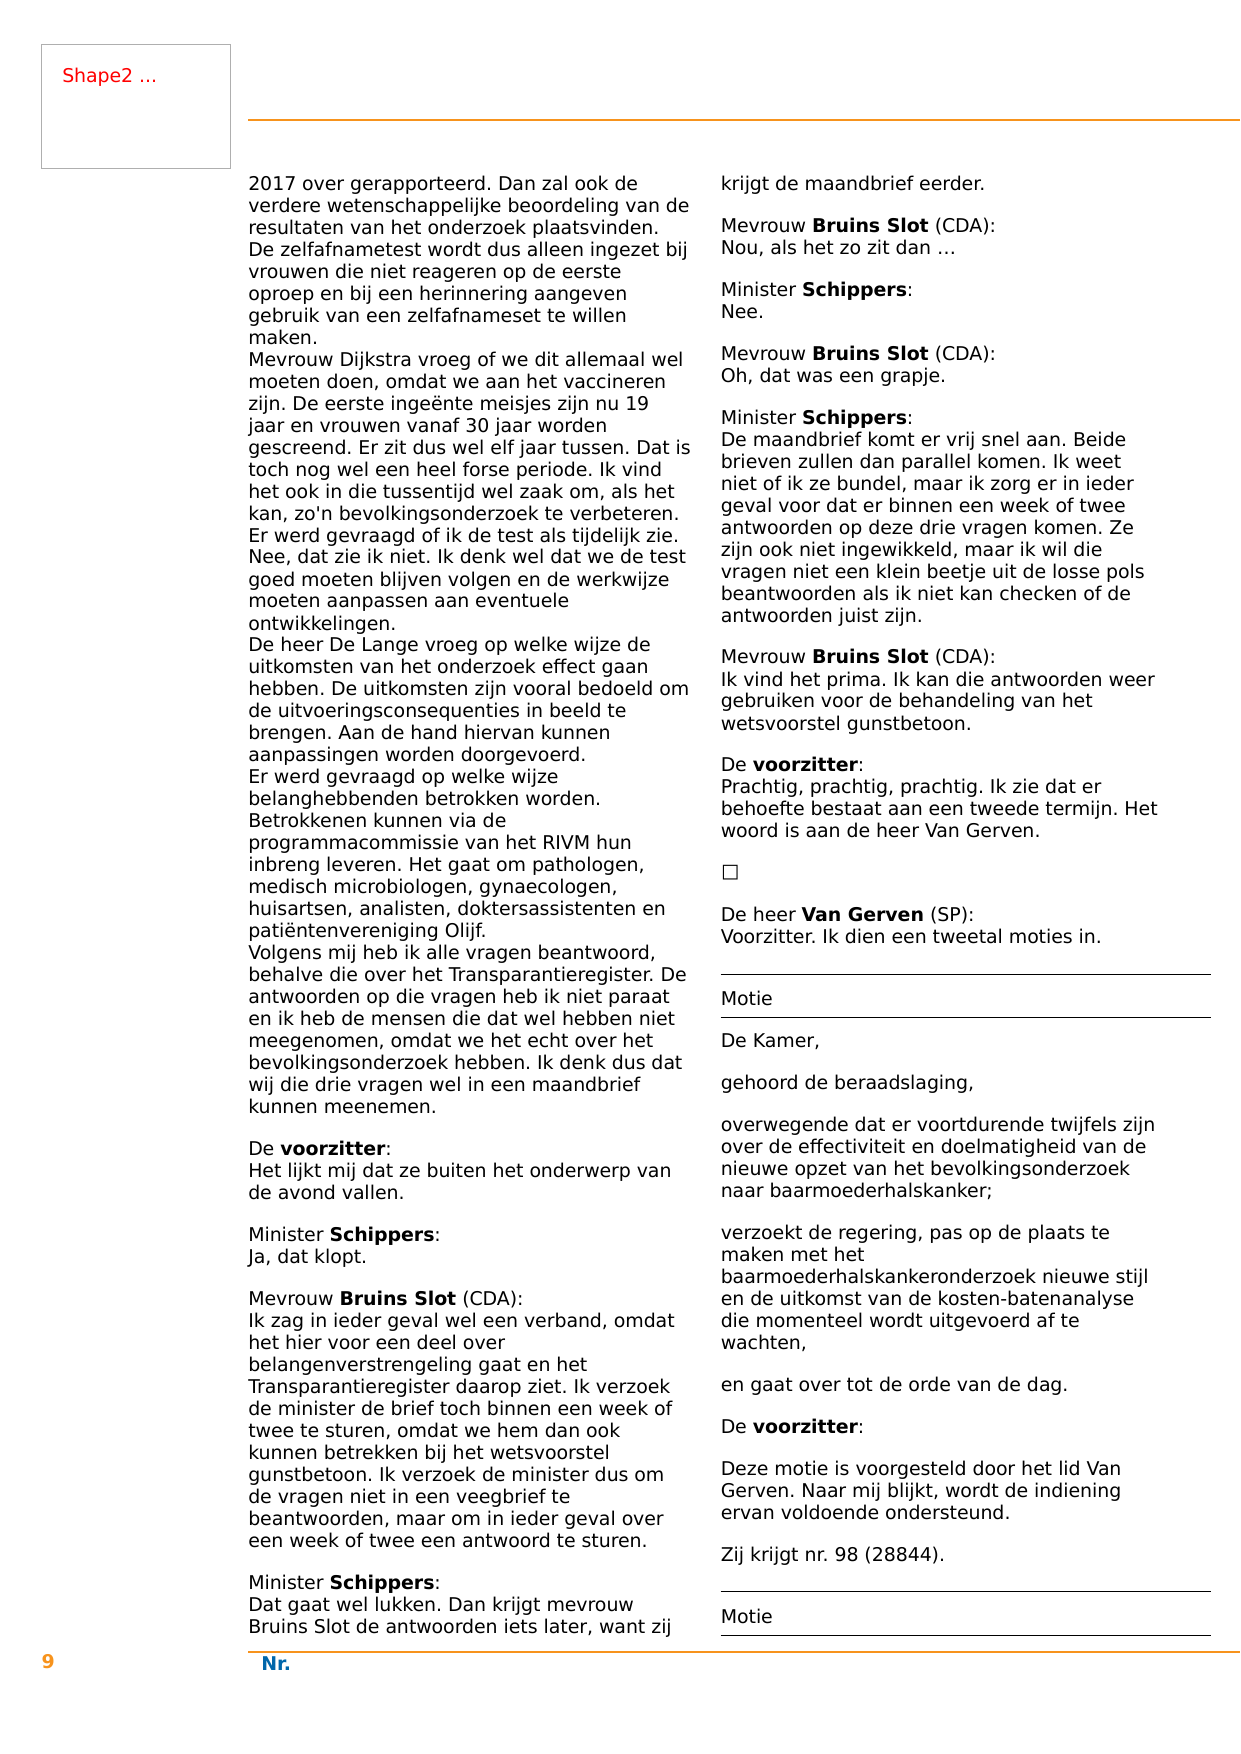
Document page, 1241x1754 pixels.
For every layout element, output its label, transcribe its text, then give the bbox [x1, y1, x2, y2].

text gehoord de beraadslaging, [721, 1072, 1163, 1094]
text Mevrouw Dijkstra vroeg of we dit allemaal wel moeten doen, omdat we aan het vaccineren zijn. De eerste ingeënte meisjes zijn nu 19 jaar en vrouwen vanaf 30 jaar worden gescreend. Er zit dus wel elf jaar tussen. Dat is toch nog wel een heel forse periode. Ik vind het ook in die tussentijd wel zaak om, als het kan, zo'n bevolkingsonderzoek te verbeteren. [248, 349, 691, 524]
text Zij krijgt nr. 98 (28844). [721, 1544, 1163, 1566]
text De heer De Lange vroeg op welke wijze de uitkomsten van het onderzoek effect gaan hebben. De uitkomsten zijn vooral bedoeld om de uitvoeringsconsequenties in beeld te brengen. Aan de hand hiervan kunnen aanpassingen worden doorgevoerd. [248, 634, 691, 766]
text ⬜ [721, 862, 1163, 884]
text Nou, als het zo zit dan … [721, 237, 1163, 259]
text Minister Schippers: [248, 1224, 691, 1246]
text Het lijkt mij dat ze buiten het onderwerp van de avond vallen. [248, 1160, 691, 1204]
text overwegende dat er voortdurende twijfels zijn over de effectiviteit en doelmatigheid van de nieuwe opzet van het bevolkingsonderzoek naar baarmoederhalskanker; [721, 1114, 1163, 1202]
text krijgt de maandbrief eerder. [721, 173, 1163, 195]
text Oh, dat was een grapje. [721, 365, 1163, 387]
text Er werd gevraagd of ik de test als tijdelijk zie. Nee, dat zie ik niet. Ik denk wel dat we de test goed moeten blijven volgen en de werkwijze moeten aanpassen aan eventuele ontwikkelingen. [248, 524, 691, 634]
text Volgens mij heb ik alle vragen beantwoord, behalve die over het Transparantieregister. De antwoorden op die vragen heb ik niet paraat en ik heb de mensen die dat wel hebben niet meegenomen, omdat we het echt over het bevolkingsonderzoek hebben. Ik denk dus dat wij die drie vragen wel in een maandbrief kunnen meenemen. [248, 942, 691, 1118]
text Minister Schippers: [721, 279, 1163, 301]
text De Kamer, [721, 1030, 1163, 1052]
text verzoekt de regering, pas op de plaats te maken met het baarmoederhalskankeronderzoek nieuwe stijl en de uitkomst van de kosten-batenanalyse die momenteel wordt uitgevoerd af te wachten, [721, 1222, 1163, 1354]
text Ik vind het prima. Ik kan die antwoorden weer gebruiken voor de behandeling van het wetsvoorstel gunstbetoon. [721, 668, 1163, 734]
text De voorzitter: [248, 1138, 691, 1160]
text Motie [721, 988, 1163, 1010]
text De maandbrief komt er vrij snel aan. Beide brieven zullen dan parallel komen. Ik weet niet of ik ze bundel, maar ik zorg er in ieder geval voor dat er binnen een week of twee antwoorden op deze drie vragen komen. Ze zijn ook niet ingewikkeld, maar ik wil die vragen niet een klein beetje uit de losse pols beantwoorden als ik niet kan checken of de antwoorden juist zijn. [721, 429, 1163, 626]
text De voorzitter: [721, 754, 1163, 776]
text Motie [721, 1606, 1163, 1628]
text De zelfafnametest wordt dus alleen ingezet bij vrouwen die niet reageren op de eerste oproep en bij een herinnering aangeven gebruik van een zelfafnameset te willen maken. [248, 239, 691, 349]
text Minister Schippers: [248, 1572, 691, 1593]
text Mevrouw Bruins Slot (CDA): [248, 1288, 691, 1310]
text Voorzitter. Ik dien een tweetal moties in. [721, 926, 1163, 948]
text Mevrouw Bruins Slot (CDA): [721, 215, 1163, 237]
text 2017 over gerapporteerd. Dan zal ook de verdere wetenschappelijke beoordeling van de resultaten van het onderzoek plaatsvinden. [248, 173, 691, 239]
text Mevrouw Bruins Slot (CDA): [721, 343, 1163, 365]
text Mevrouw Bruins Slot (CDA): [721, 646, 1163, 668]
text Minister Schippers: [721, 407, 1163, 429]
text Prachtig, prachtig, prachtig. Ik zie dat er behoefte bestaat aan een tweede termijn. Het woord is aan de heer Van Gerven. [721, 776, 1163, 842]
text Dat gaat wel lukken. Dan krijgt mevrouw Bruins Slot de antwoorden iets later, want zij [248, 1593, 691, 1637]
text Deze motie is voorgesteld door het lid Van Gerven. Naar mij blijkt, wordt de indiening ervan voldoende ondersteund. [721, 1458, 1163, 1524]
text De voorzitter: [721, 1416, 1163, 1438]
text Ja, dat klopt. [248, 1246, 691, 1268]
text Er werd gevraagd op welke wijze belanghebbenden betrokken worden. Betrokkenen kunnen via de programmacommissie van het RIVM hun inbreng leveren. Het gaat om pathologen, medisch microbiologen, gynaecologen, huisartsen, analisten, doktersassistenten en patiëntenvereniging Olijf. [248, 766, 691, 942]
text De heer Van Gerven (SP): [721, 904, 1163, 926]
text en gaat over tot de orde van de dag. [721, 1374, 1163, 1396]
text Ik zag in ieder geval wel een verband, omdat het hier voor een deel over belangenverstrengeling gaat en het Transparantieregister daarop ziet. Ik verzoek de minister de brief toch binnen een week of twee te sturen, omdat we hem dan ook kunnen betrekken bij het wetsvoorstel gunstbetoon. Ik verzoek de minister dus om de vragen niet in een veegbrief te beantwoorden, maar om in ieder geval over een week of twee een antwoord te sturen. [248, 1310, 691, 1552]
text Nee. [721, 301, 1163, 323]
